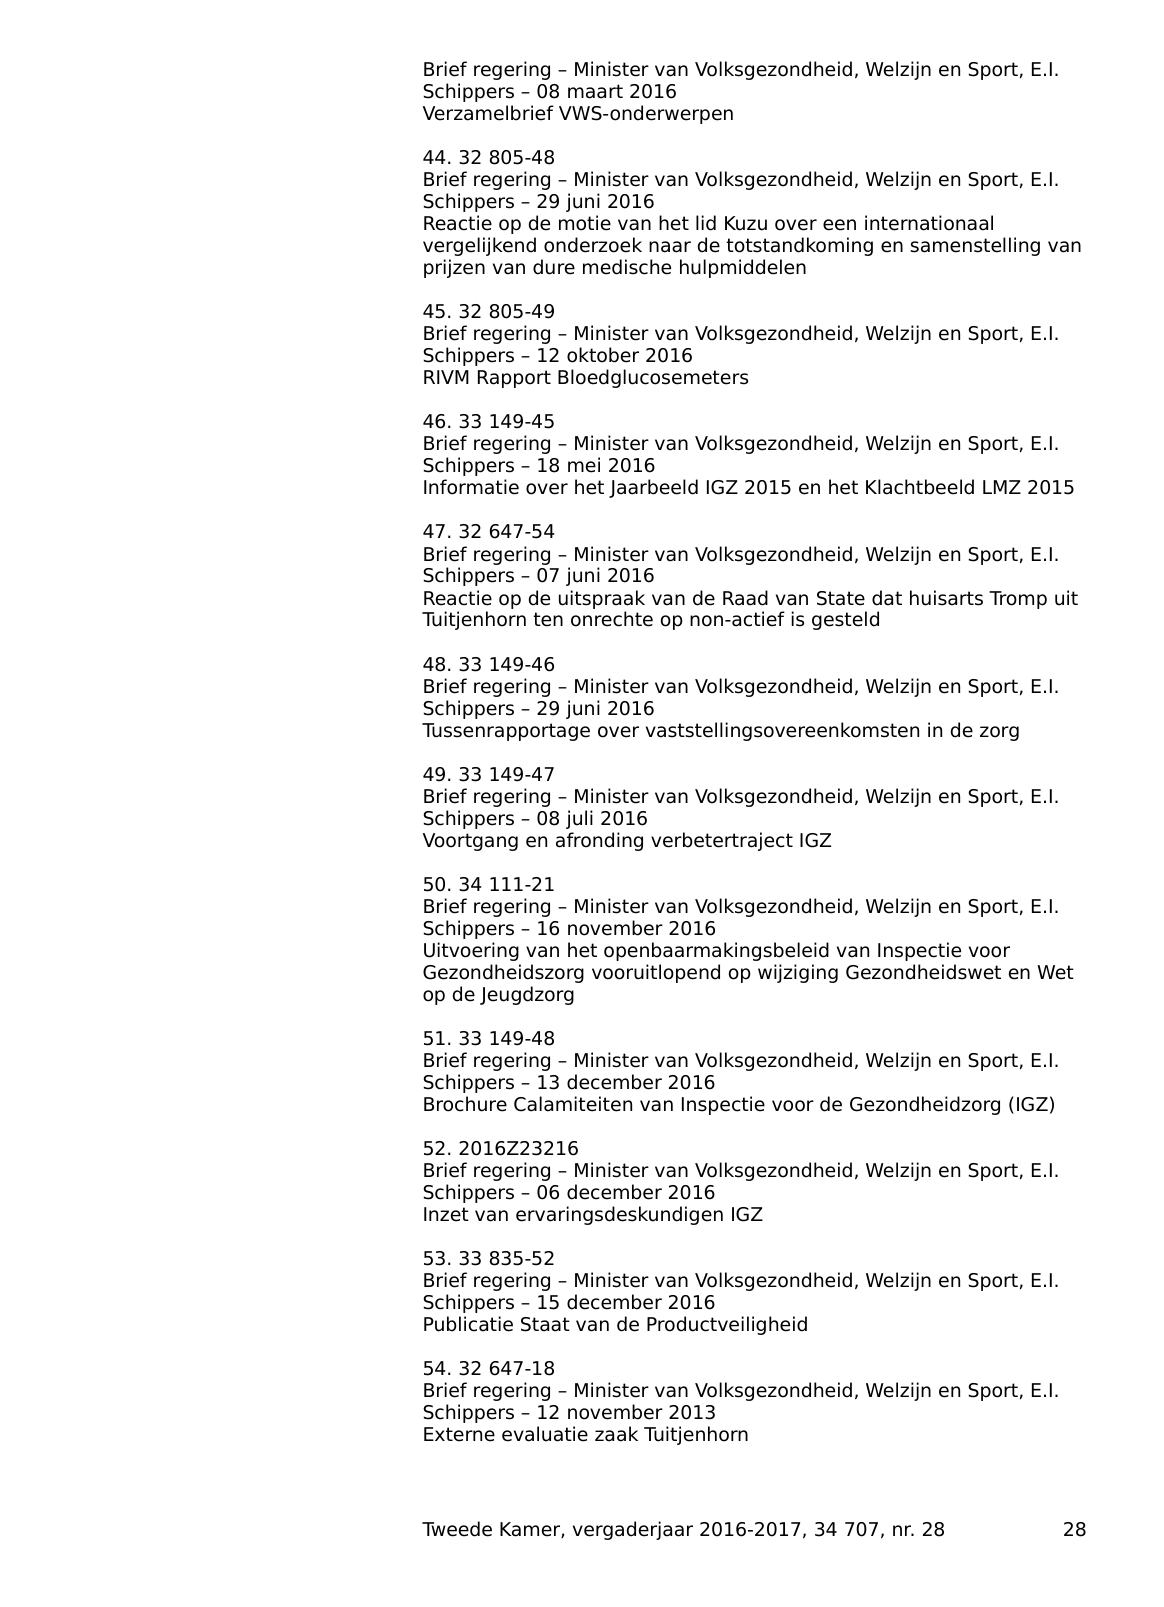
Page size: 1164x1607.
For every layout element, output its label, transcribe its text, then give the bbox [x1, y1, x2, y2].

text 49. 33 149-47 [422, 764, 1087, 786]
text Brief regering – Minister van Volksgezondheid, Welzijn en Sport, E.I. Schippers – 16 november 2016 [422, 896, 1087, 940]
text 48. 33 149-46 [422, 653, 1087, 676]
text 46. 33 149-45 [422, 411, 1087, 433]
text 53. 33 835-52 [422, 1248, 1087, 1270]
text Brief regering – Minister van Volksgezondheid, Welzijn en Sport, E.I. Schippers – 15 december 2016 [422, 1270, 1087, 1314]
text Uitvoering van het openbaarmakingsbeleid van Inspectie voor Gezondheidszorg vooruitlopend op wijziging Gezondheidswet en Wet op de Jeugdzorg [422, 940, 1087, 1006]
text Externe evaluatie zaak Tuitjenhorn [422, 1424, 1087, 1446]
text 45. 32 805-49 [422, 301, 1087, 323]
text Reactie op de uitspraak van de Raad van State dat huisarts Tromp uit Tuitjenhorn ten onrechte op non-actief is gesteld [422, 587, 1087, 631]
text RIVM Rapport Bloedglucosemeters [422, 367, 1087, 389]
text 52. 2016Z23216 [422, 1138, 1087, 1160]
text Brief regering – Minister van Volksgezondheid, Welzijn en Sport, E.I. Schippers – 13 december 2016 [422, 1050, 1087, 1094]
text 51. 33 149-48 [422, 1028, 1087, 1050]
text Brief regering – Minister van Volksgezondheid, Welzijn en Sport, E.I. Schippers – 12 november 2013 [422, 1380, 1087, 1424]
text Verzamelbrief VWS-onderwerpen [422, 103, 1087, 125]
text Brief regering – Minister van Volksgezondheid, Welzijn en Sport, E.I. Schippers – 06 december 2016 [422, 1160, 1087, 1204]
text Publicatie Staat van de Productveiligheid [422, 1314, 1087, 1336]
text Brochure Calamiteiten van Inspectie voor de Gezondheidzorg (IGZ) [422, 1094, 1087, 1116]
text Inzet van ervaringsdeskundigen IGZ [422, 1204, 1087, 1226]
text Voortgang en afronding verbetertraject IGZ [422, 829, 1087, 852]
text Brief regering – Minister van Volksgezondheid, Welzijn en Sport, E.I. Schippers – 29 juni 2016 [422, 169, 1087, 213]
text 47. 32 647-54 [422, 521, 1087, 543]
text 54. 32 647-18 [422, 1358, 1087, 1380]
text Brief regering – Minister van Volksgezondheid, Welzijn en Sport, E.I. Schippers – 08 maart 2016 [422, 59, 1087, 103]
text Brief regering – Minister van Volksgezondheid, Welzijn en Sport, E.I. Schippers – 07 juni 2016 [422, 543, 1087, 587]
text Brief regering – Minister van Volksgezondheid, Welzijn en Sport, E.I. Schippers – 12 oktober 2016 [422, 323, 1087, 367]
text Brief regering – Minister van Volksgezondheid, Welzijn en Sport, E.I. Schippers – 29 juni 2016 [422, 676, 1087, 719]
text Reactie op de motie van het lid Kuzu over een internationaal vergelijkend onderzoek naar de totstandkoming en samenstelling van prijzen van dure medische hulpmiddelen [422, 213, 1087, 279]
text Brief regering – Minister van Volksgezondheid, Welzijn en Sport, E.I. Schippers – 08 juli 2016 [422, 786, 1087, 829]
text Informatie over het Jaarbeeld IGZ 2015 en het Klachtbeeld LMZ 2015 [422, 477, 1087, 499]
text Tussenrapportage over vaststellingsovereenkomsten in de zorg [422, 719, 1087, 741]
text 44. 32 805-48 [422, 147, 1087, 169]
text 50. 34 111-21 [422, 874, 1087, 896]
text Brief regering – Minister van Volksgezondheid, Welzijn en Sport, E.I. Schippers – 18 mei 2016 [422, 433, 1087, 477]
